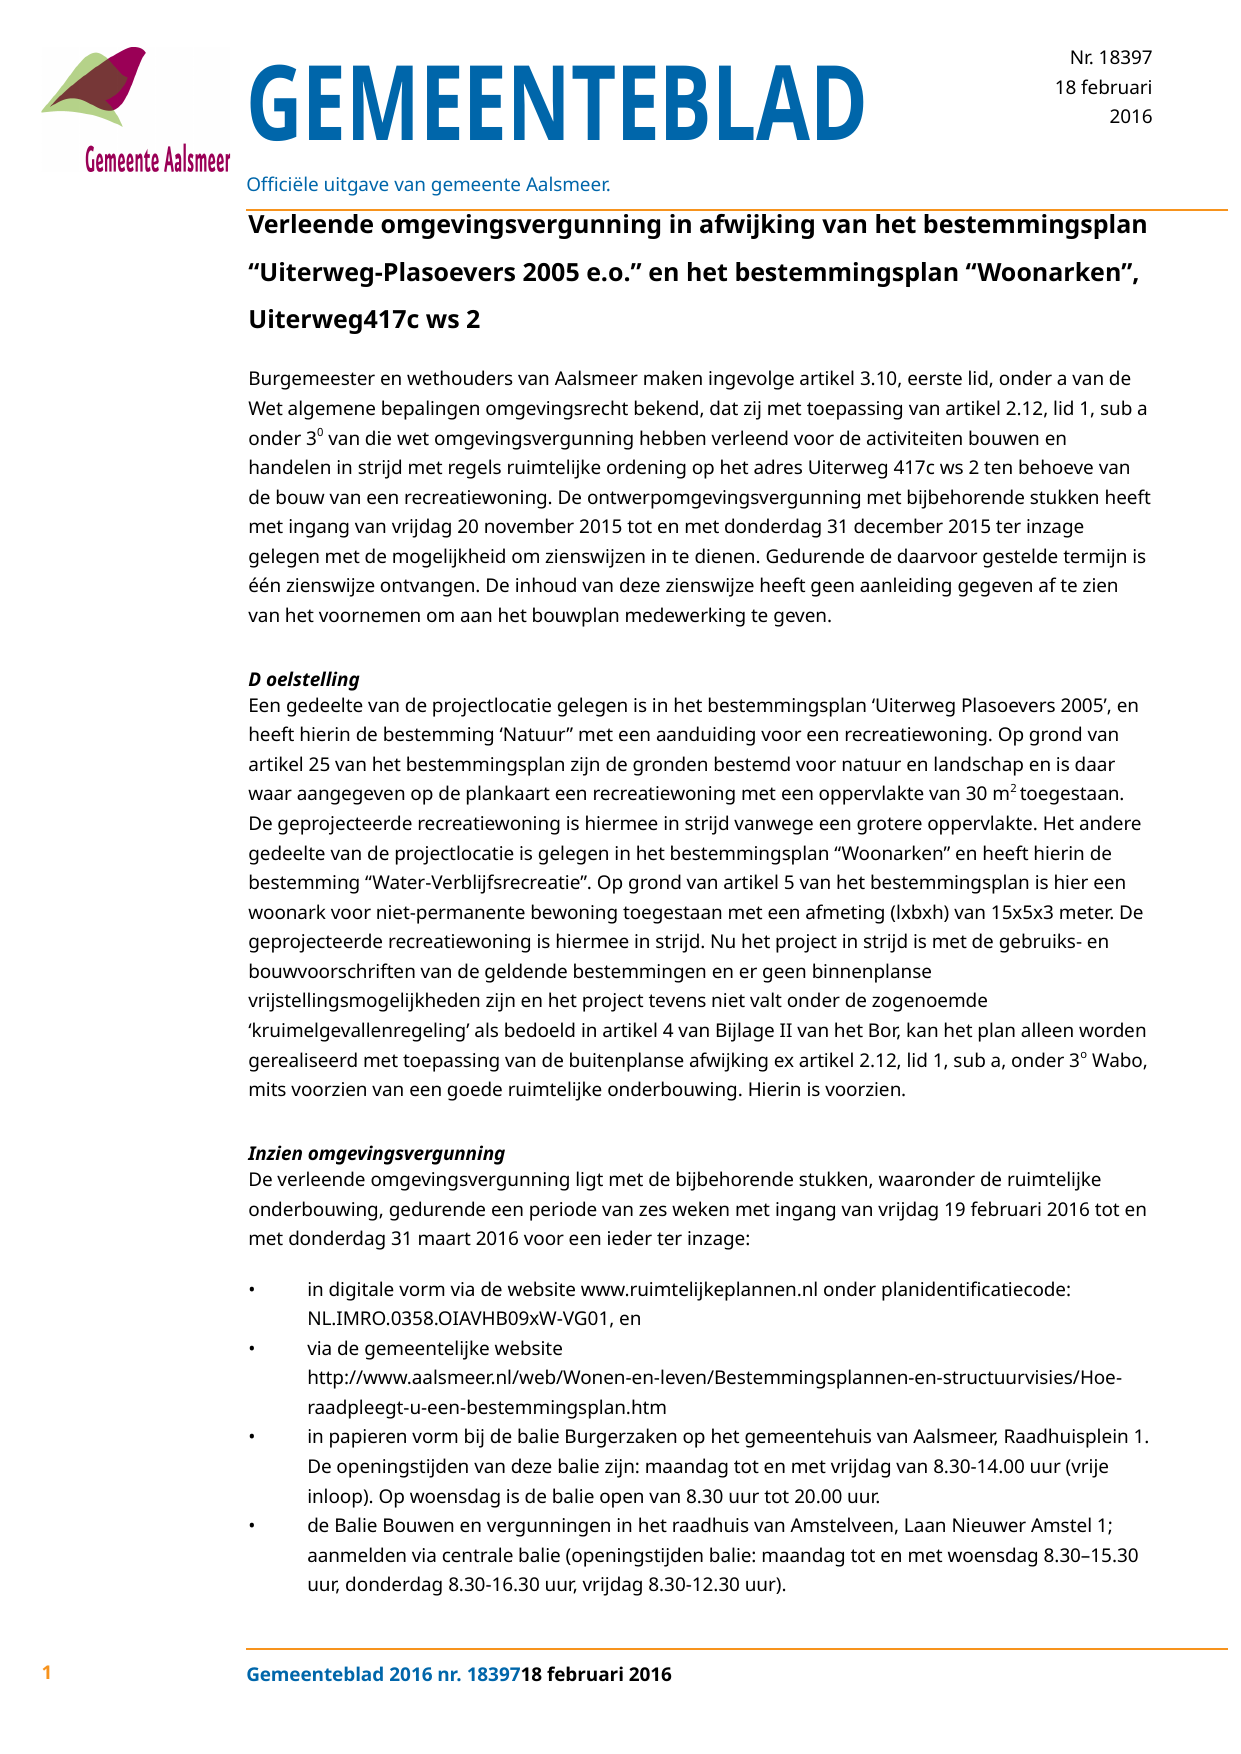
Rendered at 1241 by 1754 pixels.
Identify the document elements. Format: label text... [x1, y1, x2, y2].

list via de gemeentelijke website http://www.aalsmeer.nl/web/Wonen-en-leven/Bestemmingsplannen-en-structuurvisies/Hoe-raadpleegt-u-een-bestemmingsplan.htm [248, 1335, 1152, 1420]
picture [41, 47, 231, 172]
text Verleende omgevingsvergunning in afwijking van het bestemmingsplan “Uiterweg-Plasoevers 2005 e.o.” en het bestemmingsplan “Woonarken”, Uiterweg417c ws 2 [248, 211, 1152, 336]
list in papieren vorm bij de balie Burgerzaken op het gemeentehuis van Aalsmeer, Raadhuisplein 1. De openingstijden van deze balie zijn: maandag tot en met vrijdag van 8.30-14.00 uur (vrije inloop). Op woensdag is de balie open van 8.30 uur tot 20.00 uur. [248, 1424, 1152, 1508]
text Een gedeelte van de projectlocatie gelegen is in het bestemmingsplan ‘Uiterweg Plasoevers 2005’, en heeft hierin de bestemming ‘Natuur” met een aanduiding voor een recreatiewoning. Op grond van artikel 25 van het bestemmingsplan zijn de gronden bestemd voor natuur en landschap en is daar waar aangegeven op de plankaart een recreatiewoning met een oppervlakte van 30 m2 toegestaan. De geprojecteerde recreatiewoning is hiermee in strijd vanwege een grotere oppervlakte. Het andere gedeelte van de projectlocatie is gelegen in het bestemmingsplan “Woonarken” en heeft hierin de bestemming “Water-Verblijfsrecreatie”. Op grond van artikel 5 van het bestemmingsplan is hier een woonark voor niet-permanente bewoning toegestaan met een afmeting (lxbxh) van 15x5x3 meter. De geprojecteerde recreatiewoning is hiermee in strijd. Nu het project in strijd is met de gebruiks- en bouwvoorschriften van de geldende bestemmingen en er geen binnenplanse vrijstellingsmogelijkheden zijn en het project tevens niet valt onder de zogenoemde ‘kruimelgevallenregeling’ als bedoeld in artikel 4 van Bijlage II van het Bor, kan het plan alleen worden gerealiseerd met toepassing van de buitenplanse afwijking ex artikel 2.12, lid 1, sub a, onder 3o Wabo, mits voorzien van een goede ruimtelijke onderbouwing. Hierin is voorzien. [248, 692, 1152, 1102]
list de Balie Bouwen en vergunningen in het raadhuis van Amstelveen, Laan Nieuwer Amstel 1; aanmelden via centrale balie (openingstijden balie: maandag tot en met woensdag 8.30–15.30 uur, donderdag 8.30-16.30 uur, vrijdag 8.30-12.30 uur). [248, 1512, 1152, 1597]
text Burgemeester en wethouders van Aalsmeer maken ingevolge artikel 3.10, eerste lid, onder a van de Wet algemene bepalingen omgevingsrecht bekend, dat zij met toepassing van artikel 2.12, lid 1, sub a onder 30 van die wet omgevingsvergunning hebben verleend voor de activiteiten bouwen en handelen in strijd met regels ruimtelijke ordening op het adres Uiterweg 417c ws 2 ten behoeve van de bouw van een recreatiewoning. De ontwerpomgevingsvergunning met bijbehorende stukken heeft met ingang van vrijdag 20 november 2015 tot en met donderdag 31 december 2015 ter inzage gelegen met de mogelijkheid om zienswijzen in te dienen. Gedurende de daarvoor gestelde termijn is één zienswijze ontvangen. De inhoud van deze zienswijze heeft geen aanleiding gegeven af te zien van het voornemen om aan het bouwplan medewerking te geven. [248, 366, 1152, 628]
text D oelstelling [248, 666, 1152, 692]
list in digitale vorm via de website www.ruimtelijkeplannen.nl onder planidentificatiecode: NL.IMRO.0358.OIAVHB09xW-VG01, en [248, 1276, 1152, 1331]
text Inzien omgevingsvergunning [248, 1140, 1152, 1166]
text De verleende omgevingsvergunning ligt met de bijbehorende stukken, waaronder de ruimtelijke onderbouwing, gedurende een periode van zes weken met ingang van vrijdag 19 februari 2016 tot en met donderdag 31 maart 2016 voor een ieder ter inzage: [248, 1166, 1152, 1251]
